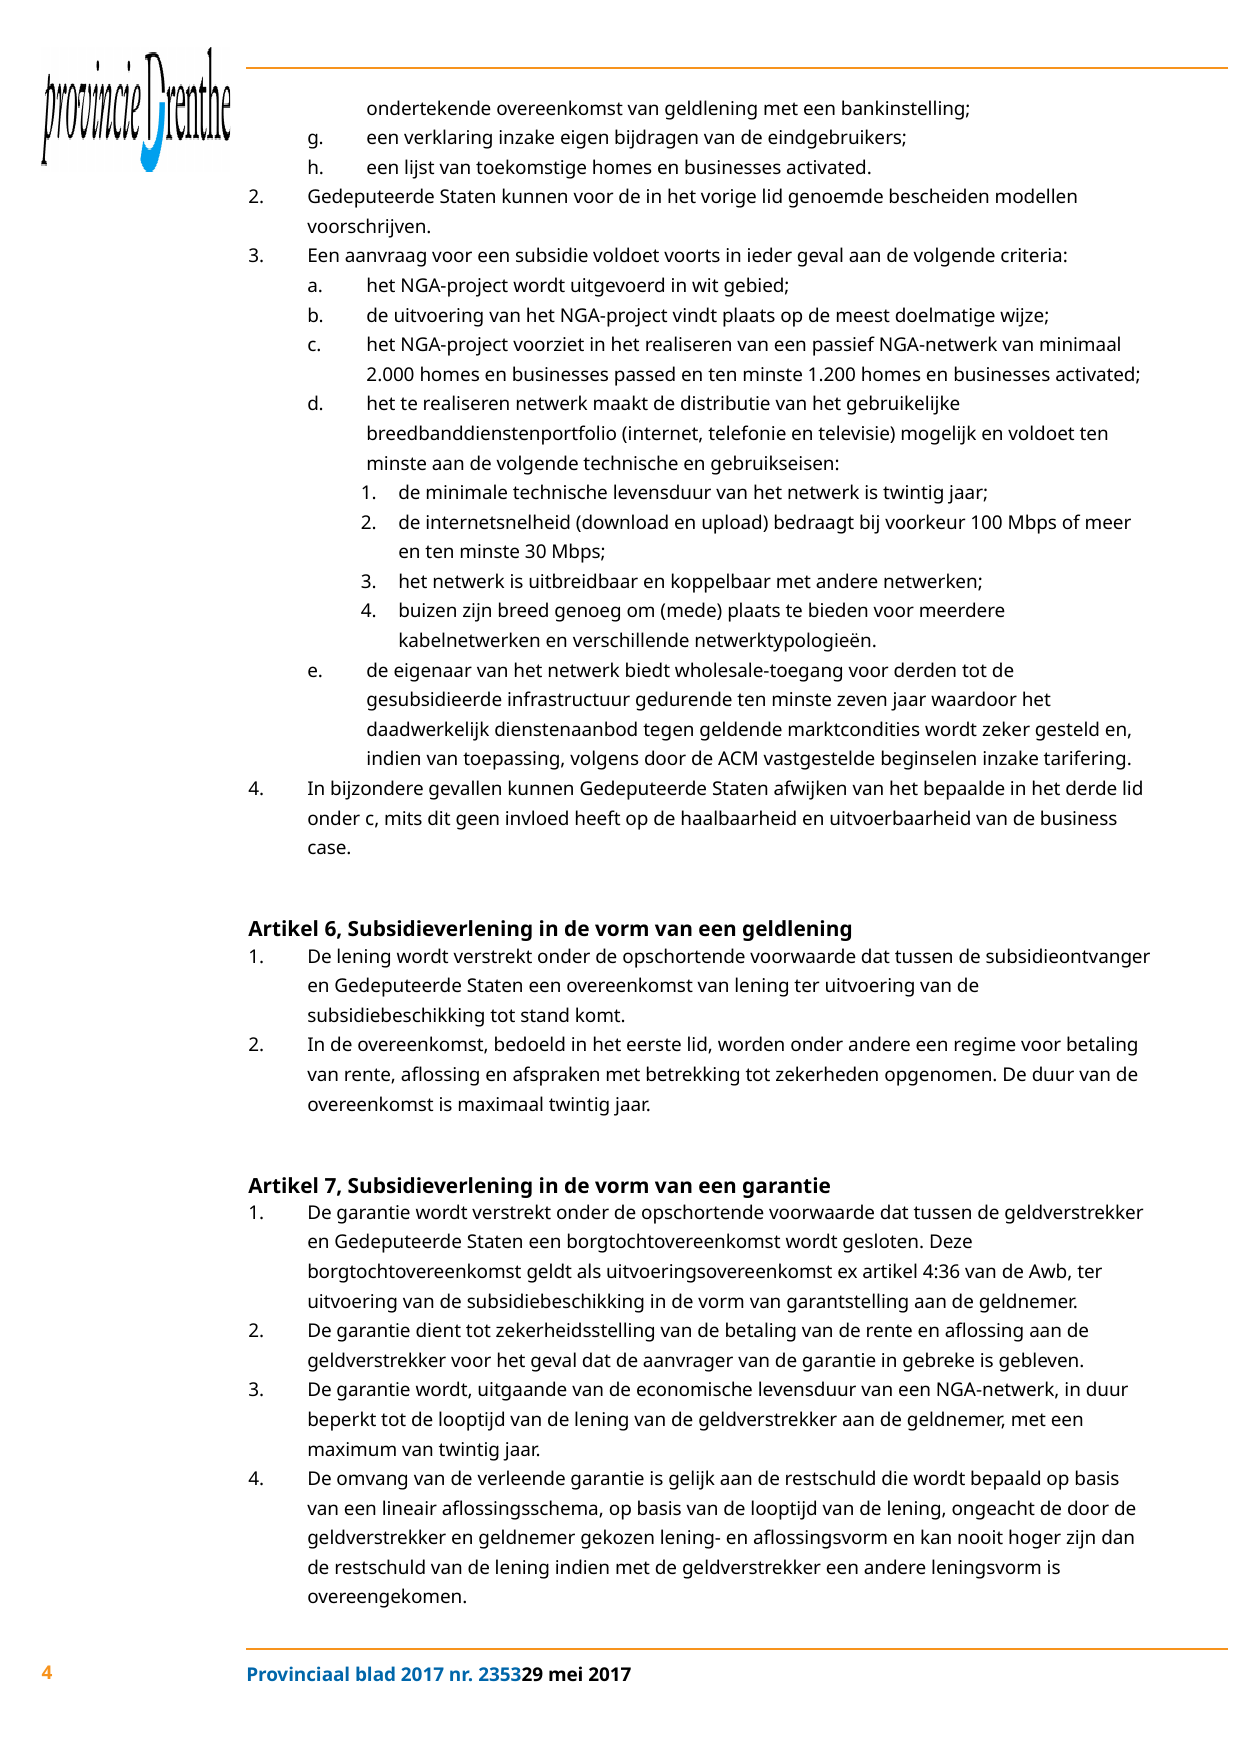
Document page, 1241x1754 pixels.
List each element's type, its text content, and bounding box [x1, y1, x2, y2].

list De lening wordt verstrekt onder de opschortende voorwaarde dat tussen de subsidieontvanger en Gedeputeerde Staten een overeenkomst van lening ter uitvoering van de subsidiebeschikking tot stand komt. [248, 943, 1152, 1028]
list De garantie wordt, uitgaande van de economische levensduur van een NGA-netwerk, in duur beperkt tot de looptijd van de lening van de geldverstrekker aan de geldnemer, met een maximum van twintig jaar. [248, 1377, 1152, 1462]
list Een aanvraag voor een subsidie voldoet voorts in ieder geval aan de volgende criteria: [248, 243, 1152, 268]
list De garantie wordt verstrekt onder de opschortende voorwaarde dat tussen de geldverstrekker en Gedeputeerde Staten een borgtochtovereenkomst wordt gesloten. Deze borgtochtovereenkomst geldt als uitvoeringsovereenkomst ex artikel 4:36 van de Awb, ter uitvoering van de subsidiebeschikking in de vorm van garantstelling aan de geldnemer. [248, 1199, 1152, 1314]
list ondertekende overeenkomst van geldlening met een bankinstelling; [307, 95, 1152, 121]
list buizen zijn breed genoeg om (mede) plaats te bieden voor meerdere kabelnetwerken en verschillende netwerktypologieën. [361, 598, 1152, 653]
list een verklaring inzake eigen bijdragen van de eindgebruikers; [307, 124, 1152, 150]
list het netwerk is uitbreidbaar en koppelbaar met andere netwerken; [361, 568, 1152, 594]
list de internetsnelheid (download en upload) bedraagt bij voorkeur 100 Mbps of meer en ten minste 30 Mbps; [361, 509, 1152, 564]
list de uitvoering van het NGA-project vindt plaats op de meest doelmatige wijze; [307, 302, 1152, 328]
picture [41, 47, 231, 172]
list Gedeputeerde Staten kunnen voor de in het vorige lid genoemde bescheiden modellen voorschrijven. [248, 183, 1152, 239]
list de eigenaar van het netwerk biedt wholesale-toegang voor derden tot de gesubsidieerde infrastructuur gedurende ten minste zeven jaar waardoor het daadwerkelijk dienstenaanbod tegen geldende marktcondities wordt zeker gesteld en, indien van toepassing, volgens door de ACM vastgestelde beginselen inzake tarifering. [307, 657, 1152, 771]
list een lijst van toekomstige homes en businesses activated. [307, 154, 1152, 180]
list de minimale technische levensduur van het netwerk is twintig jaar; [361, 479, 1152, 505]
text Artikel 7, Subsidieverlening in de vorm van een garantie [248, 1171, 1152, 1199]
text Artikel 6, Subsidieverlening in de vorm van een geldlening [248, 914, 1152, 943]
list In bijzondere gevallen kunnen Gedeputeerde Staten afwijken van het bepaalde in het derde lid onder c, mits dit geen invloed heeft op de haalbaarheid en uitvoerbaarheid van de business case. [248, 775, 1152, 860]
list het te realiseren netwerk maakt de distributie van het gebruikelijke breedbanddienstenportfolio (internet, telefonie en televisie) mogelijk en voldoet ten minste aan de volgende technische en gebruikseisen: [307, 391, 1152, 476]
list het NGA-project voorziet in het realiseren van een passief NGA-netwerk van minimaal 2.000 homes en businesses passed en ten minste 1.200 homes en businesses activated; [307, 331, 1152, 387]
list De omvang van de verleende garantie is gelijk aan de restschuld die wordt bepaald op basis van een lineair aflossingsschema, op basis van de looptijd van de lening, ongeacht de door de geldverstrekker en geldnemer gekozen lening- en aflossingsvorm en kan nooit hoger zijn dan de restschuld van de lening indien met de geldverstrekker een andere leningsvorm is overeengekomen. [248, 1465, 1152, 1609]
list In de overeenkomst, bedoeld in het eerste lid, worden onder andere een regime voor betaling van rente, aflossing en afspraken met betrekking tot zekerheden opgenomen. De duur van de overeenkomst is maximaal twintig jaar. [248, 1032, 1152, 1116]
list De garantie dient tot zekerheidsstelling van de betaling van de rente en aflossing aan de geldverstrekker voor het geval dat de aanvrager van de garantie in gebreke is gebleven. [248, 1317, 1152, 1373]
list het NGA-project wordt uitgevoerd in wit gebied; [307, 272, 1152, 298]
